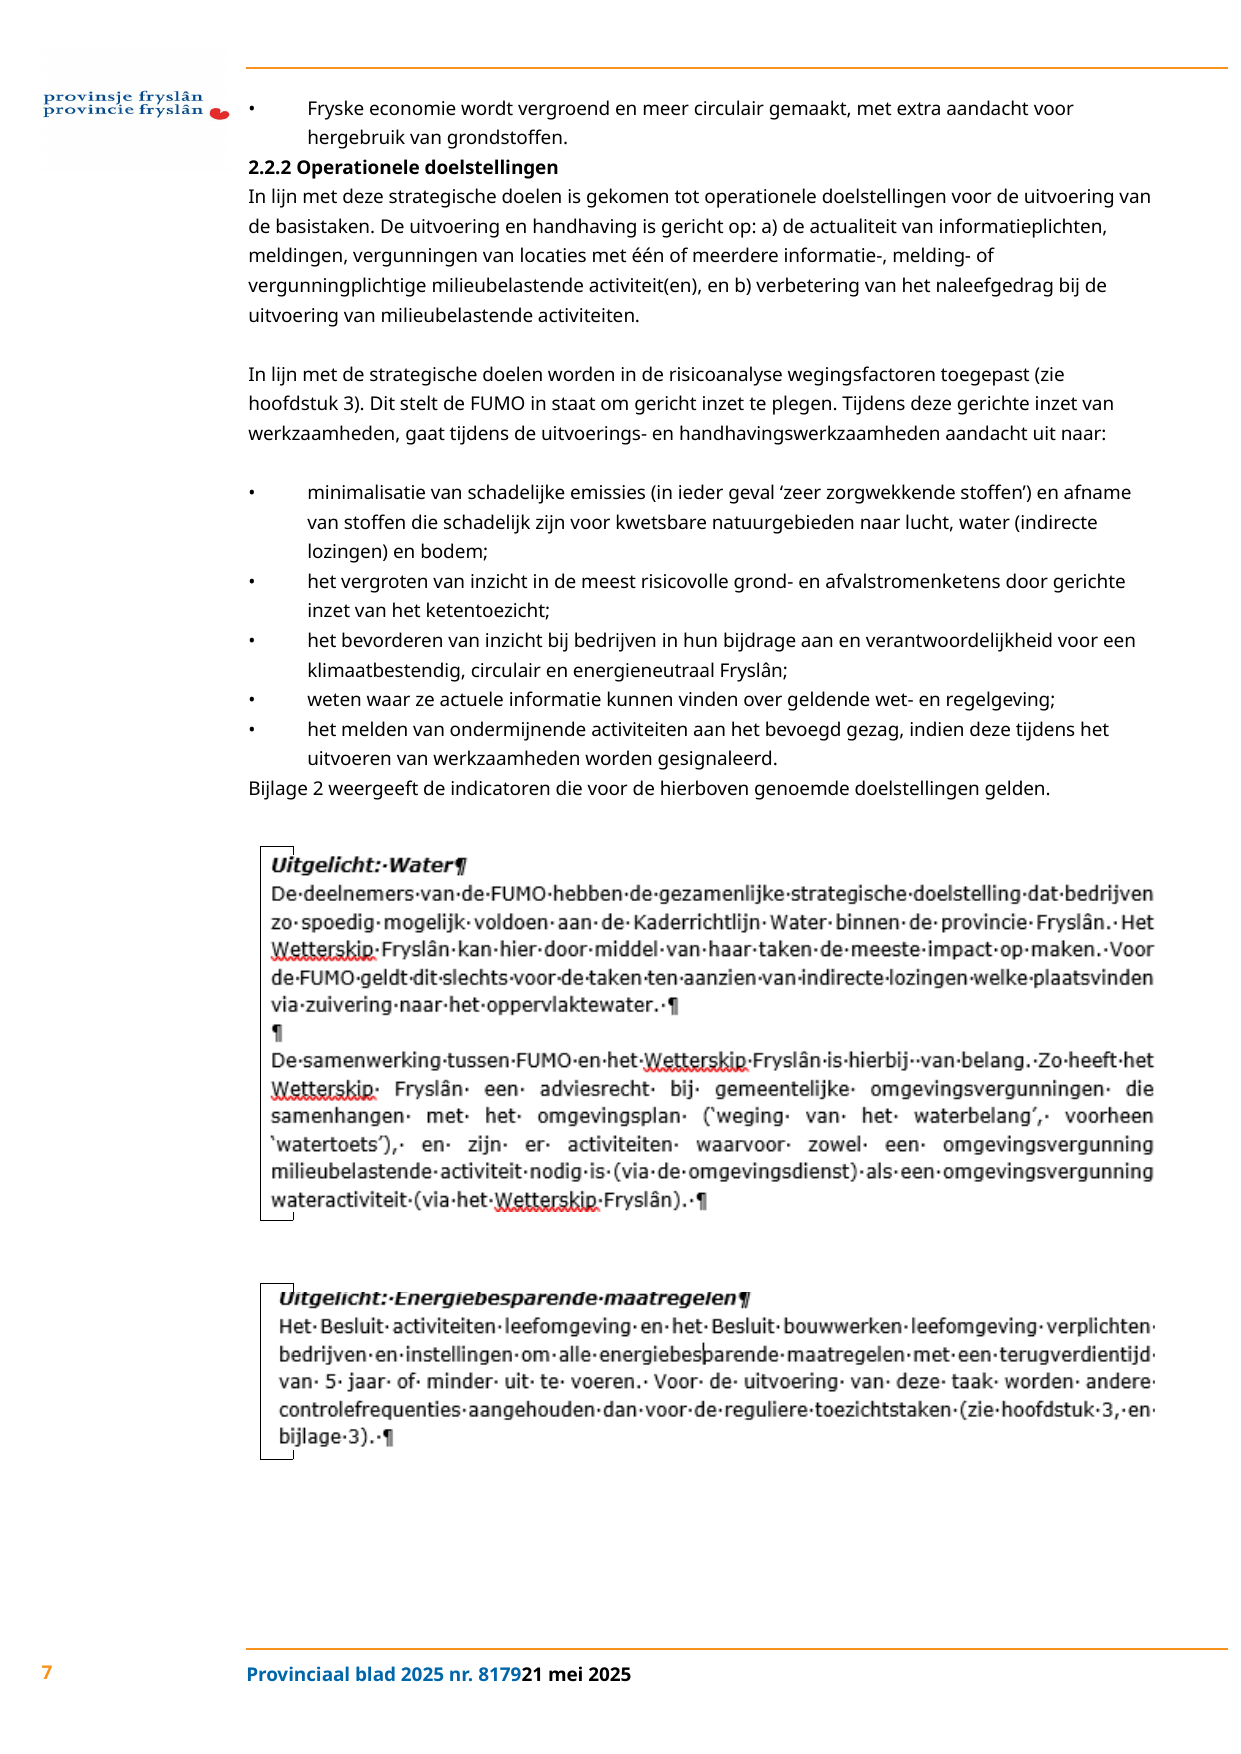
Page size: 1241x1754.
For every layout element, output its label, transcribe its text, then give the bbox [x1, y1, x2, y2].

text In lijn met de strategische doelen worden in de risicoanalyse wegingsfactoren toegepast (zie hoofdstuk 3). Dit stelt de FUMO in staat om gericht inzet te plegen. Tijdens deze gerichte inzet van werkzaamheden, gaat tijdens de uitvoerings- en handhavingswerkzaamheden aandacht uit naar: [248, 361, 1152, 446]
list minimalisatie van schadelijke emissies (in ieder geval ‘zeer zorgwekkende stoffen’) en afname van stoffen die schadelijk zijn voor kwetsbare natuurgebieden naar lucht, water (indirecte lozingen) en bodem; [248, 479, 1152, 564]
text 2.2.2 Operationele doelstellingen [248, 154, 1152, 180]
text Bijlage 2 weergeeft de indicatoren die voor de hierboven genoemde doelstellingen gelden. [248, 775, 1152, 801]
list het bevorderen van inzicht bij bedrijven in hun bijdrage aan en verantwoordelijkheid voor een klimaatbestendig, circulair en energieneutraal Fryslân; [248, 627, 1152, 683]
list het melden van ondermijnende activiteiten aan het bevoegd gezag, indien deze tijdens het uitvoeren van werkzaamheden worden gesignaleerd. [248, 716, 1152, 771]
list Fryske economie wordt vergroend en meer circulair gemaakt, met extra aandacht voor hergebruik van grondstoffen. [248, 95, 1152, 150]
text In lijn met deze strategische doelen is gekomen tot operationele doelstellingen voor de uitvoering van de basistaken. De uitvoering en handhaving is gericht op: a) de actualiteit van informatieplichten, meldingen, vergunningen van locaties met één of meerdere informatie-, melding- of vergunningplichtige milieubelastende activiteit(en), en b) verbetering van het naleefgedrag bij de uitvoering van milieubelastende activiteiten. [248, 183, 1152, 328]
picture [41, 47, 231, 172]
list weten waar ze actuele informatie kunnen vinden over geldende wet- en regelgeving; [248, 686, 1152, 712]
picture [268, 855, 1155, 1212]
picture [268, 1292, 1155, 1450]
list het vergroten van inzicht in de meest risicovolle grond- en afvalstromenketens door gerichte inzet van het ketentoezicht; [248, 568, 1152, 623]
